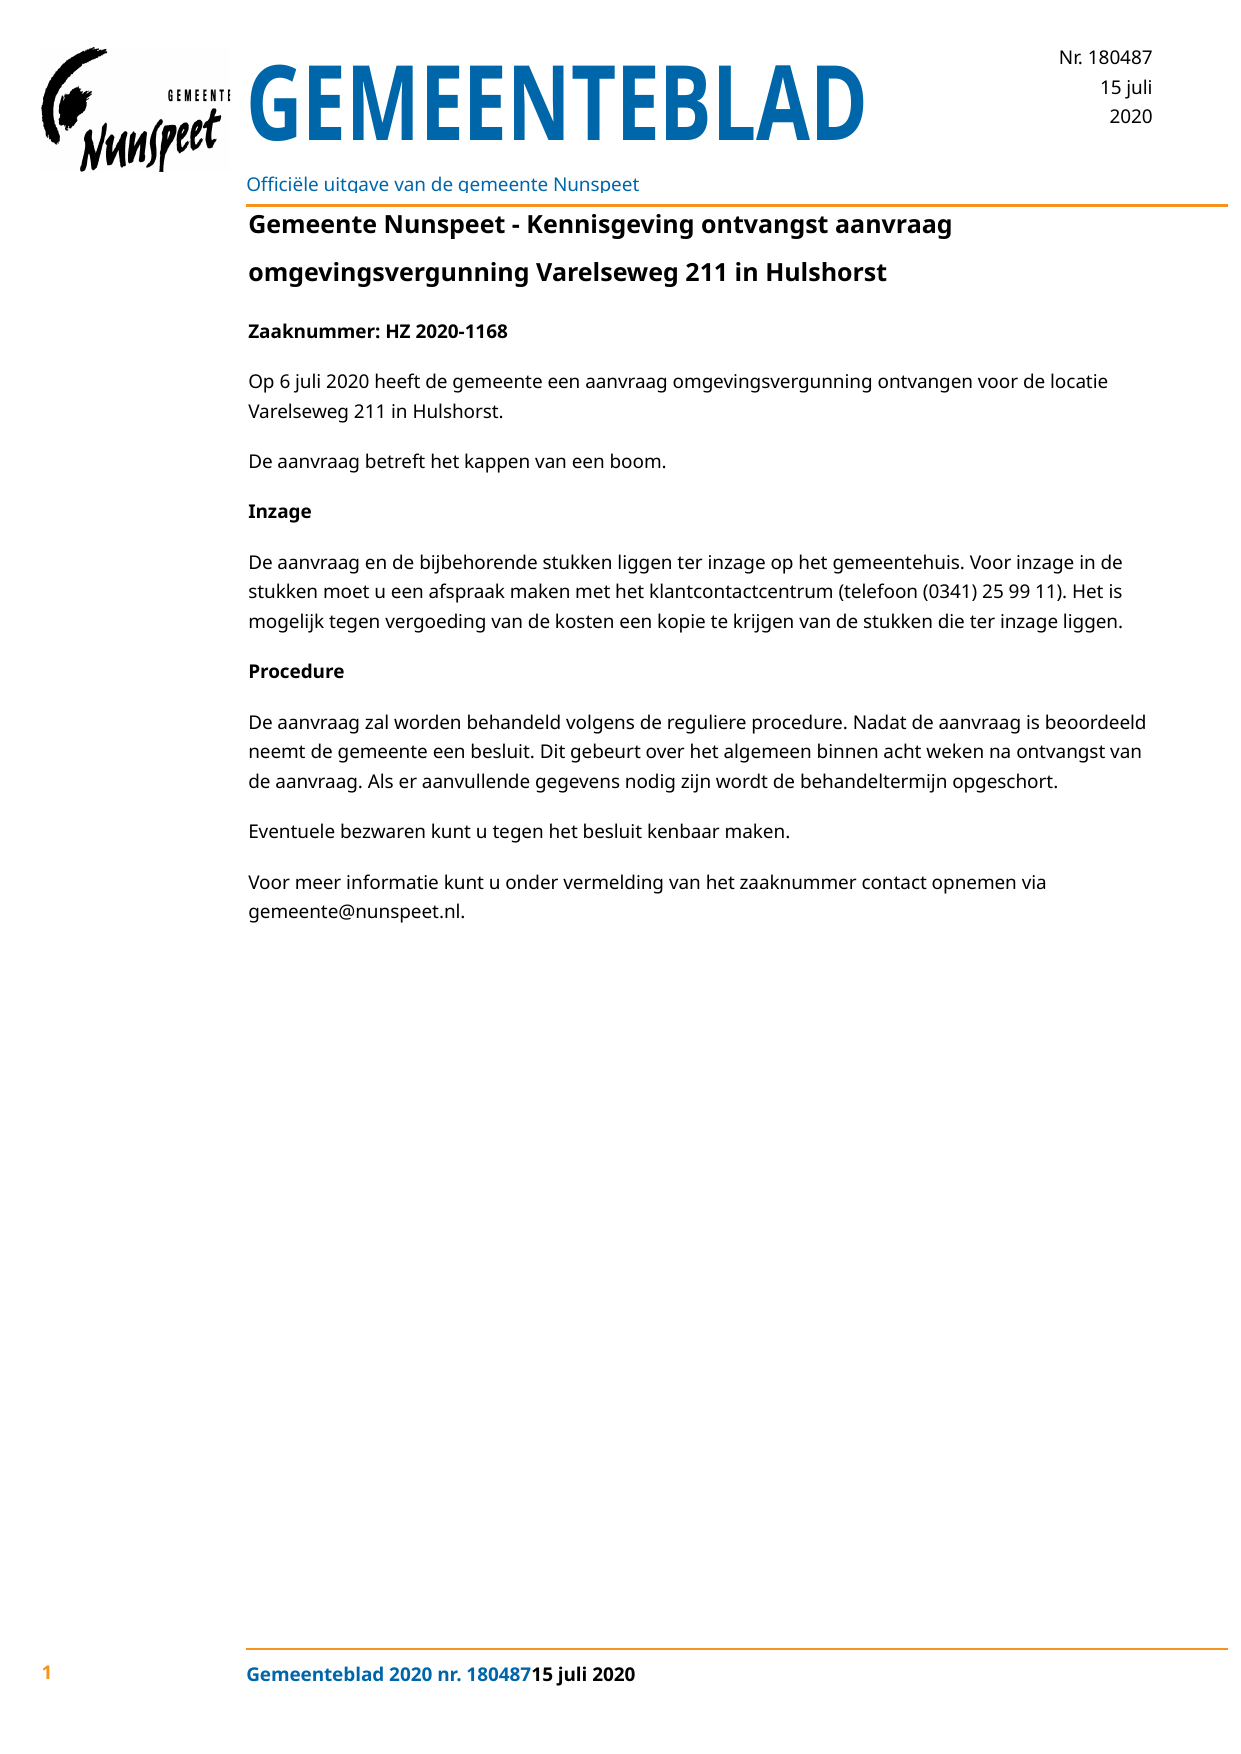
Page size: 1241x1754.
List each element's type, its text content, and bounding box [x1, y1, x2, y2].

text Procedure [248, 659, 1152, 684]
text Eventuele bezwaren kunt u tegen het besluit kenbaar maken. [248, 819, 1152, 844]
text De aanvraag en de bijbehorende stukken liggen ter inzage op het gemeentehuis. Voor inzage in de stukken moet u een afspraak maken met het klantcontactcentrum (telefoon (0341) 25 99 11). Het is mogelijk tegen vergoeding van de kosten een kopie te krijgen van de stukken die ter inzage liggen. [248, 549, 1152, 634]
text De aanvraag zal worden behandeld volgens de reguliere procedure. Nadat de aanvraag is beoordeeld neemt de gemeente een besluit. Dit gebeurt over het algemeen binnen acht weken na ontvangst van de aanvraag. Als er aanvullende gegevens nodig zijn wordt de behandeltermijn opgeschort. [248, 709, 1152, 794]
text Inzage [248, 499, 1152, 524]
text Gemeente Nunspeet - Kennisgeving ontvangst aanvraag omgevingsvergunning Varelseweg 211 in Hulshorst [248, 207, 1152, 288]
text De aanvraag betreft het kappen van een boom. [248, 448, 1152, 474]
text Zaaknummer: HZ 2020-1168 [248, 318, 1152, 344]
text Voor meer informatie kunt u onder vermelding van het zaaknummer contact opnemen via gemeente@nunspeet.nl. [248, 869, 1152, 924]
text Op 6 juli 2020 heeft de gemeente een aanvraag omgevingsvergunning ontvangen voor de locatie Varelseweg 211 in Hulshorst. [248, 368, 1152, 424]
picture [41, 47, 231, 172]
